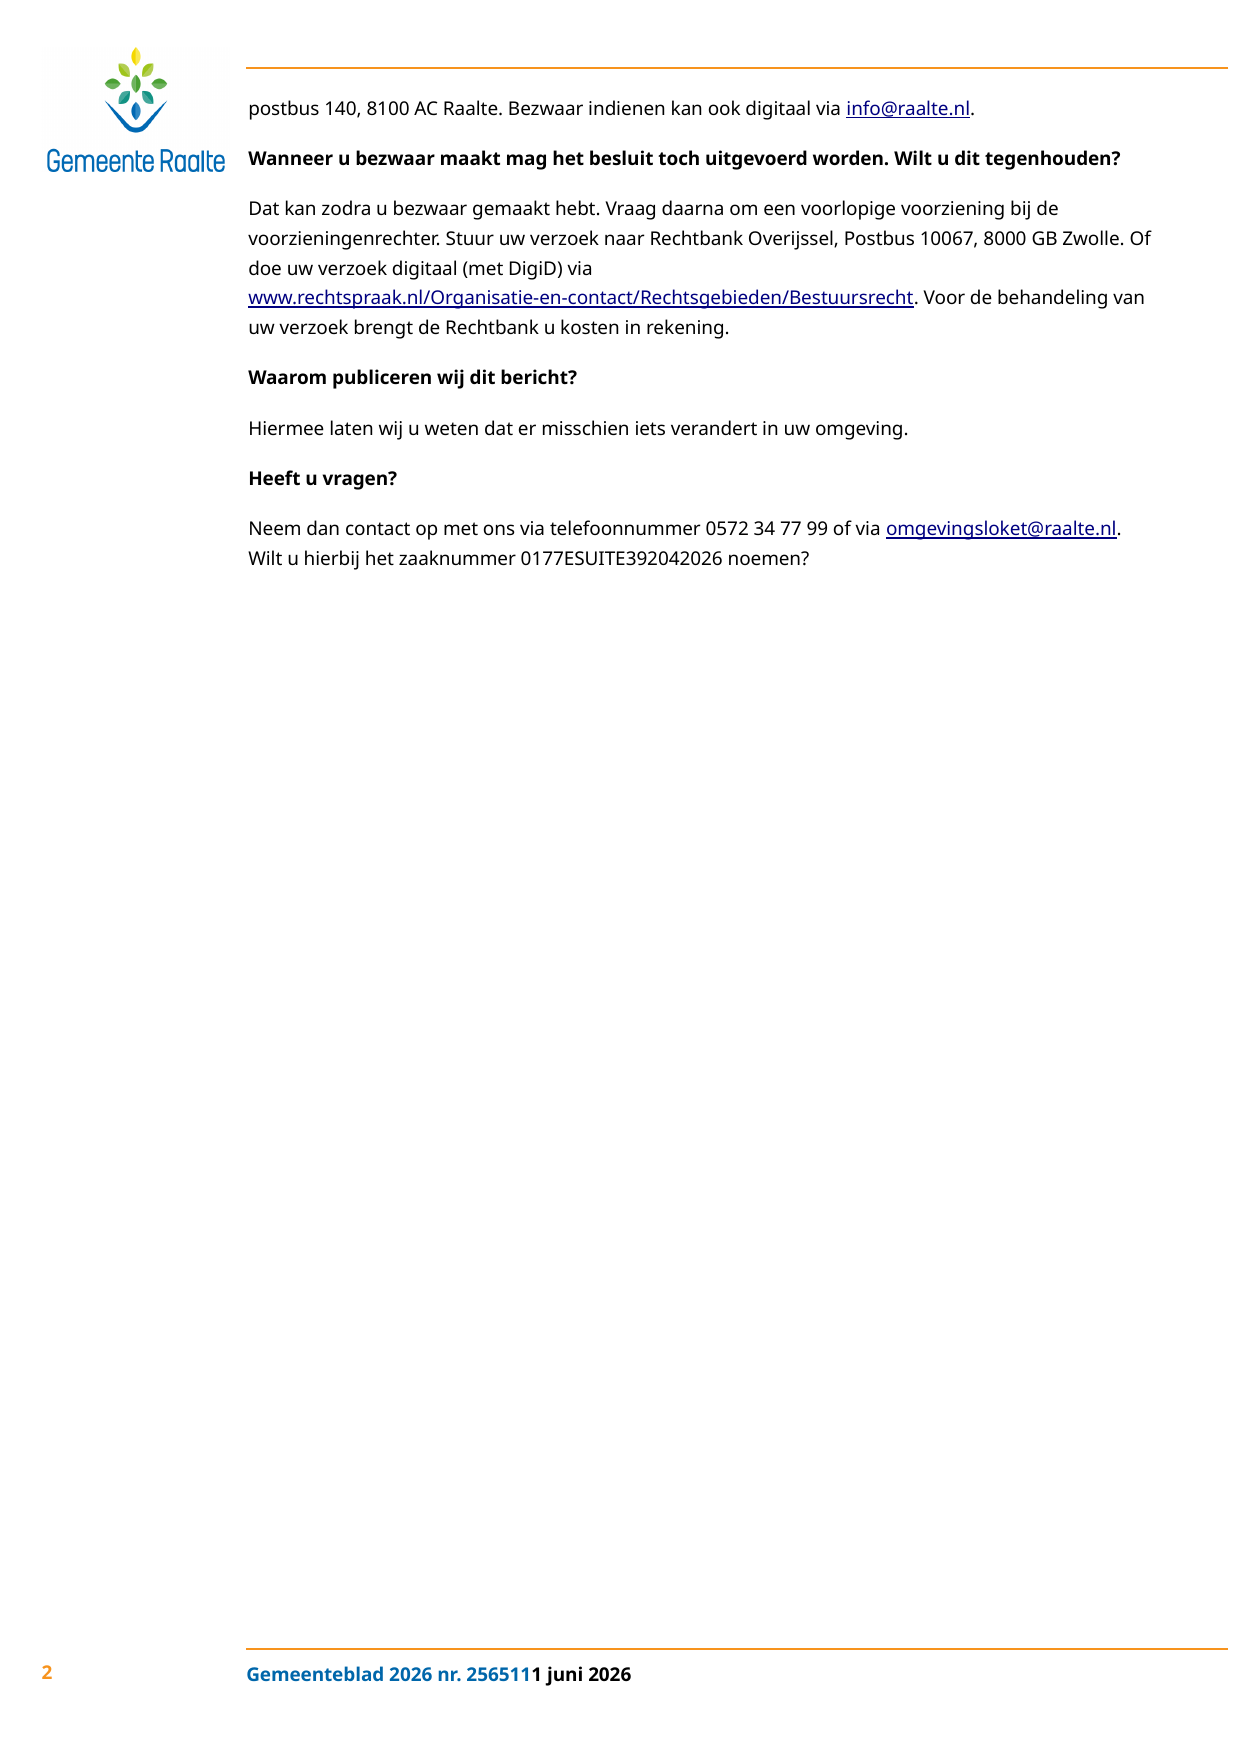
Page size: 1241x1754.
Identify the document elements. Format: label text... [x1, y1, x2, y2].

text Wanneer u bezwaar maakt mag het besluit toch uitgevoerd worden. Wilt u dit tegenhouden? [248, 145, 1152, 171]
text Hiermee laten wij u weten dat er misschien iets verandert in uw omgeving. [248, 415, 1152, 441]
picture [41, 47, 231, 172]
text Neem dan contact op met ons via telefoonnummer 0572 34 77 99 of via omgevingsloket@raalte.nl. Wilt u hierbij het zaaknummer 0177ESUITE392042026 noemen? [248, 516, 1152, 571]
text postbus 140, 8100 AC Raalte. Bezwaar indienen kan ook digitaal via info@raalte.nl. [248, 95, 1152, 121]
text Heeft u vragen? [248, 465, 1152, 491]
text Dat kan zodra u bezwaar gemaakt hebt. Vraag daarna om een voorlopige voorziening bij de voorzieningenrechter. Stuur uw verzoek naar Rechtbank Overijssel, Postbus 10067, 8000 GB Zwolle. Of doe uw verzoek digitaal (met DigiD) via www.rechtspraak.nl/Organisatie-en-contact/Rechtsgebieden/Bestuursrecht. Voor de behandeling van uw verzoek brengt de Rechtbank u kosten in rekening. [248, 196, 1152, 340]
text Waarom publiceren wij dit bericht? [248, 364, 1152, 390]
